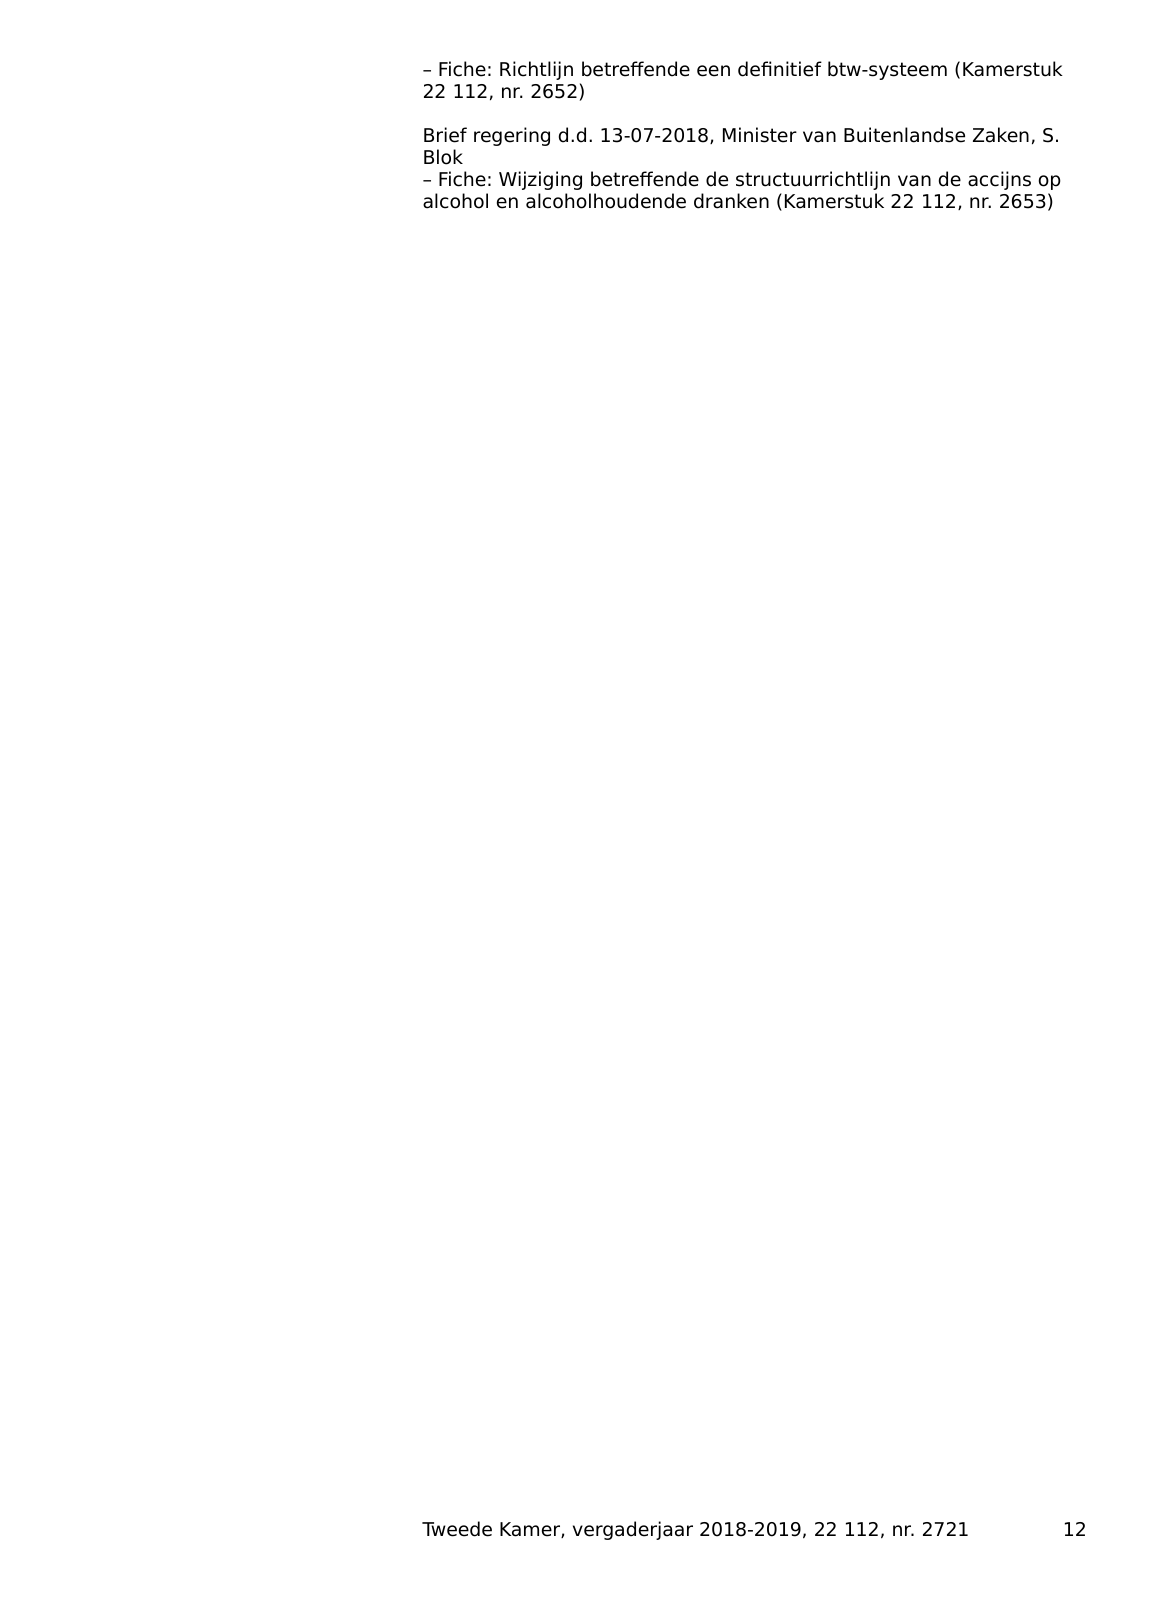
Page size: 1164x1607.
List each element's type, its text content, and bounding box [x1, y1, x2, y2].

text – Fiche: Richtlijn betreffende een definitief btw-systeem (Kamerstuk 22 112, nr. 2652) [422, 59, 1087, 103]
text Brief regering d.d. 13-07-2018, Minister van Buitenlandse Zaken, S. Blok [422, 125, 1087, 169]
text – Fiche: Wijziging betreffende de structuurrichtlijn van de accijns op alcohol en alcoholhoudende dranken (Kamerstuk 22 112, nr. 2653) [422, 169, 1087, 213]
